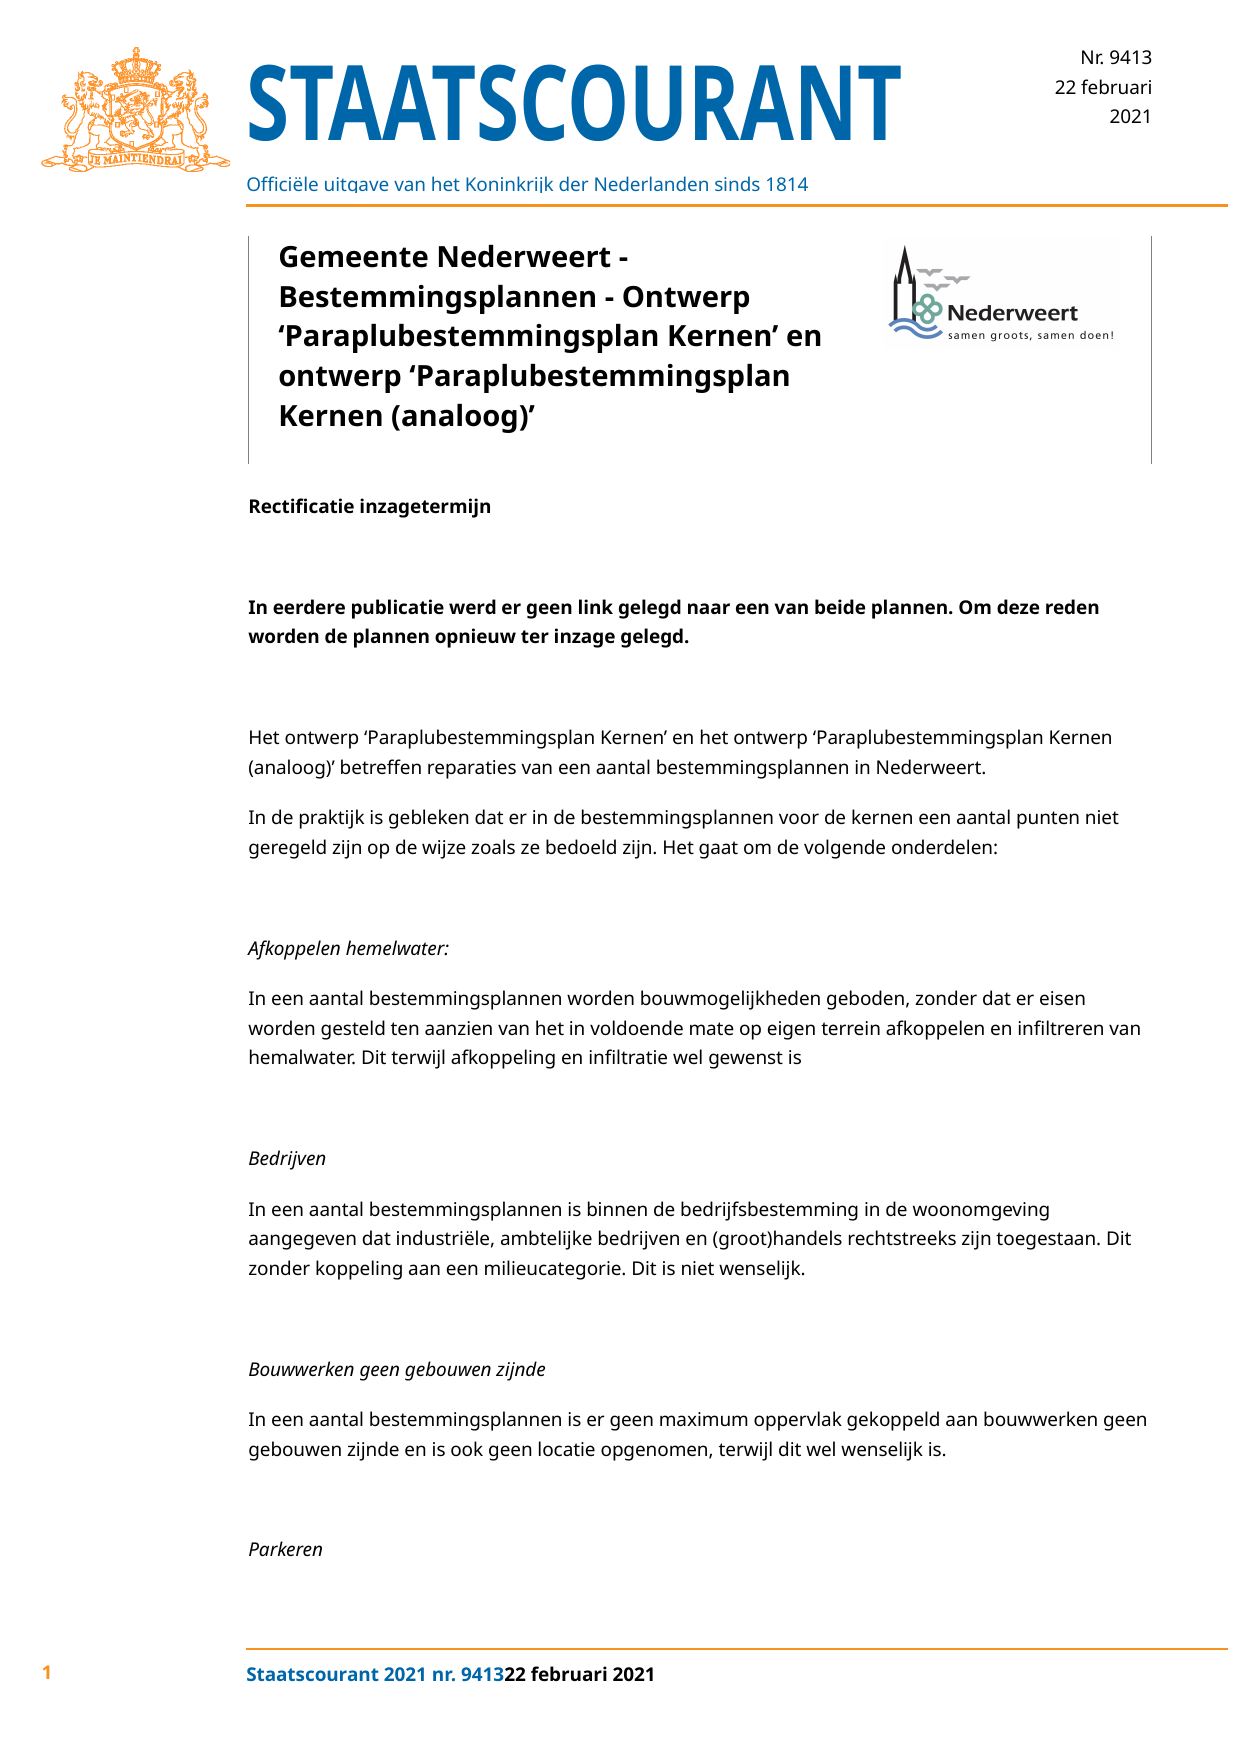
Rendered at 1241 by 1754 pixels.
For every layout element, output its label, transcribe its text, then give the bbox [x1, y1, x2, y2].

text Bouwwerken geen gebouwen zijnde [248, 1356, 1152, 1382]
text In de praktijk is gebleken dat er in de bestemmingsplannen voor de kernen een aantal punten niet geregeld zijn op de wijze zoals ze bedoeld zijn. Het gaat om de volgende onderdelen: [248, 804, 1152, 860]
text In een aantal bestemmingsplannen is er geen maximum oppervlak gekoppeld aan bouwwerken geen gebouwen zijnde en is ook geen locatie opgenomen, terwijl dit wel wenselijk is. [248, 1406, 1152, 1462]
text In een aantal bestemmingsplannen worden bouwmogelijkheden geboden, zonder dat er eisen worden gesteld ten aanzien van het in voldoende mate op eigen terrein afkoppelen en infiltreren van hemalwater. Dit terwijl afkoppeling en infiltratie wel gewenst is [248, 985, 1152, 1070]
text Het ontwerp ‘Paraplubestemmingsplan Kernen’ en het ontwerp ‘Paraplubestemmingsplan Kernen (analoog)’ betreffen reparaties van een aantal bestemmingsplannen in Nederweert. [248, 724, 1152, 780]
picture [882, 236, 1119, 350]
text Afkoppelen hemelwater: [248, 935, 1152, 961]
text In een aantal bestemmingsplannen is binnen de bedrijfsbestemming in de woonomgeving aangegeven dat industriële, ambtelijke bedrijven en (groot)handels rechtstreeks zijn toegestaan. Dit zonder koppeling aan een milieucategorie. Dit is niet wenselijk. [248, 1196, 1152, 1281]
text Rectificatie inzagetermijn [248, 493, 1152, 519]
text Parkeren [248, 1537, 1152, 1562]
text Bedrijven [248, 1145, 1152, 1171]
text In eerdere publicatie werd er geen link gelegd naar een van beide plannen. Om deze reden worden de plannen opnieuw ter inzage gelegd. [248, 594, 1152, 649]
table_header [850, 236, 1151, 464]
picture [41, 47, 231, 172]
table_header Gemeente Nederweert - Bestemmingsplannen - Ontwerp ‘Paraplubestemmingsplan Kernen’ en ontwerp ‘Paraplubestemmingsplan Kernen (analoog)’ [249, 236, 850, 464]
